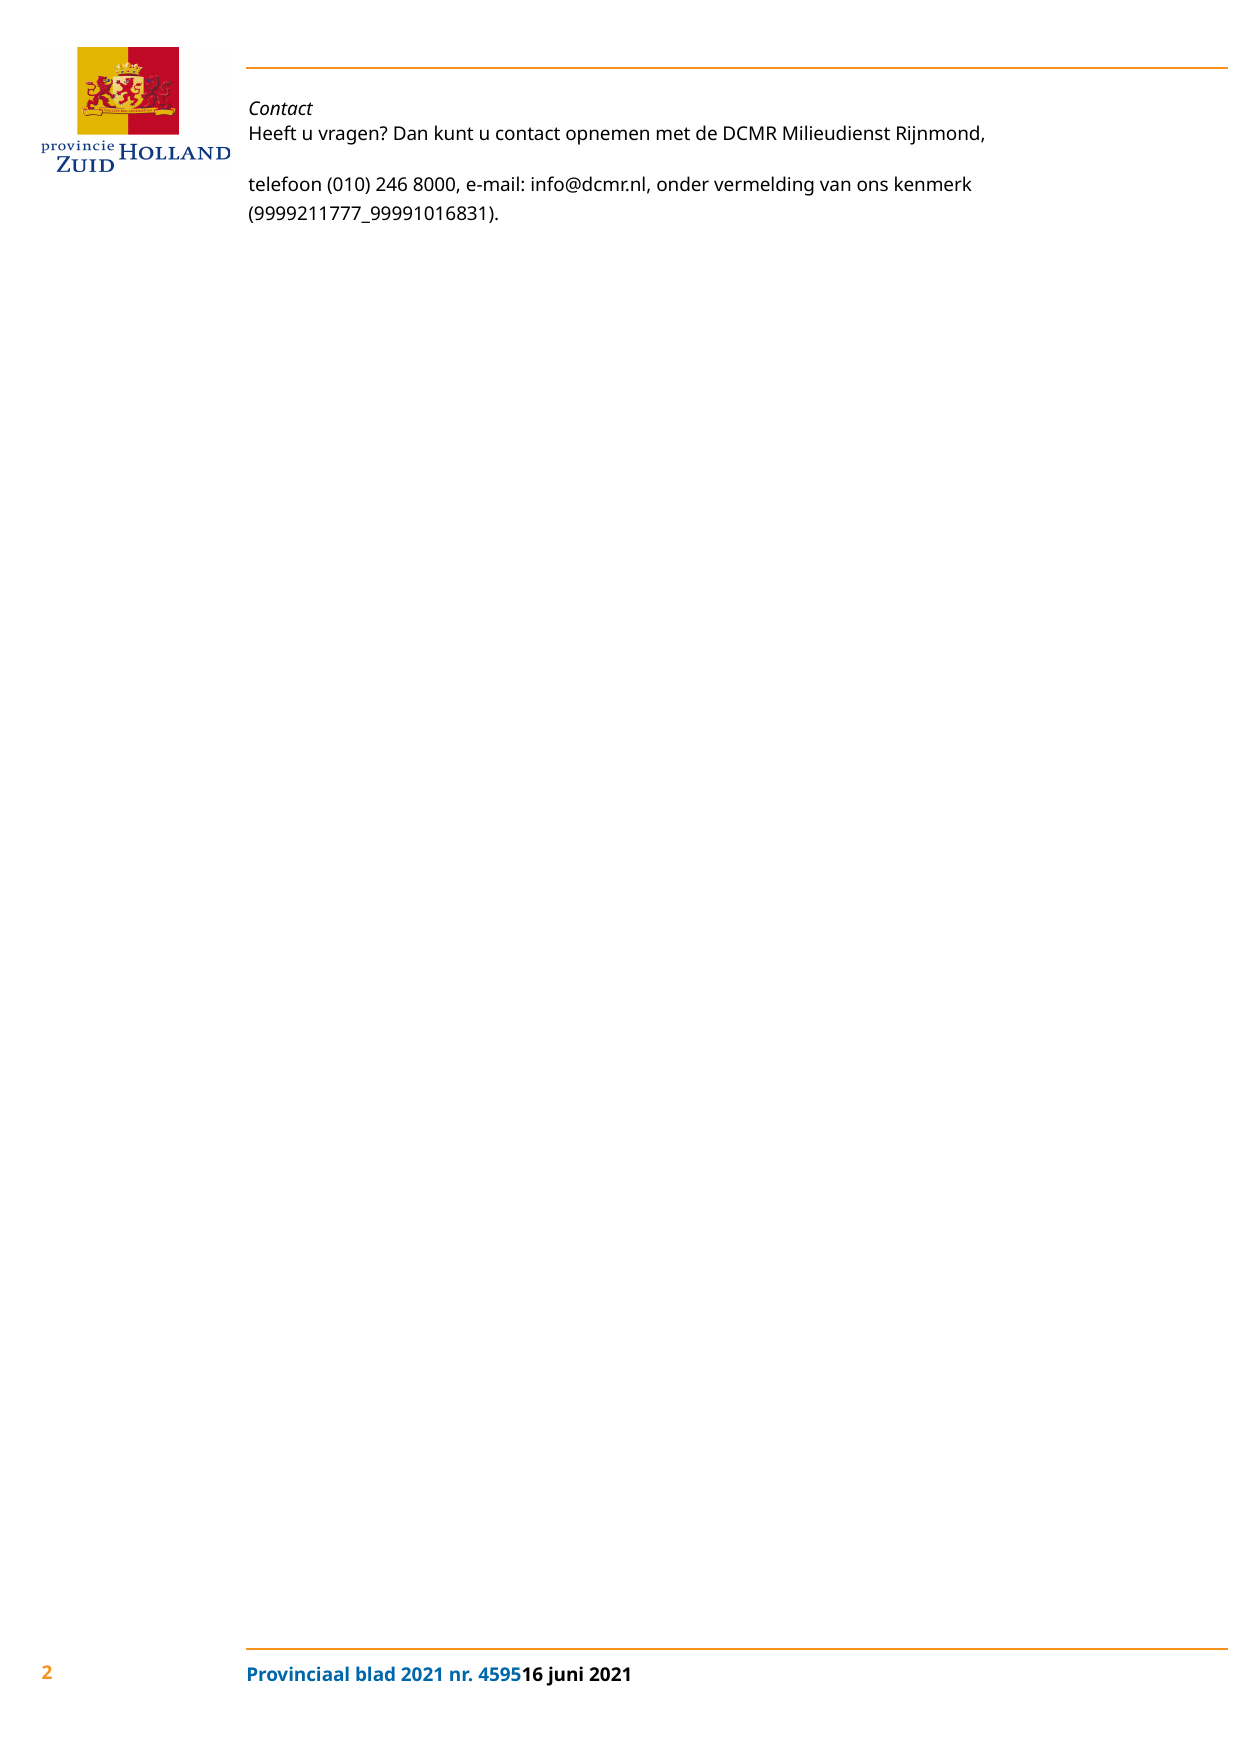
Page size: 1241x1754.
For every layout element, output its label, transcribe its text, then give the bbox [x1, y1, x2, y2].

text Contact [248, 95, 1152, 121]
picture [41, 47, 231, 172]
text Heeft u vragen? Dan kunt u contact opnemen met de DCMR Milieudienst Rijnmond, [248, 121, 1152, 146]
text telefoon (010) 246 8000, e-mail: info@dcmr.nl, onder vermelding van ons kenmerk (9999211777_99991016831). [248, 171, 1152, 226]
